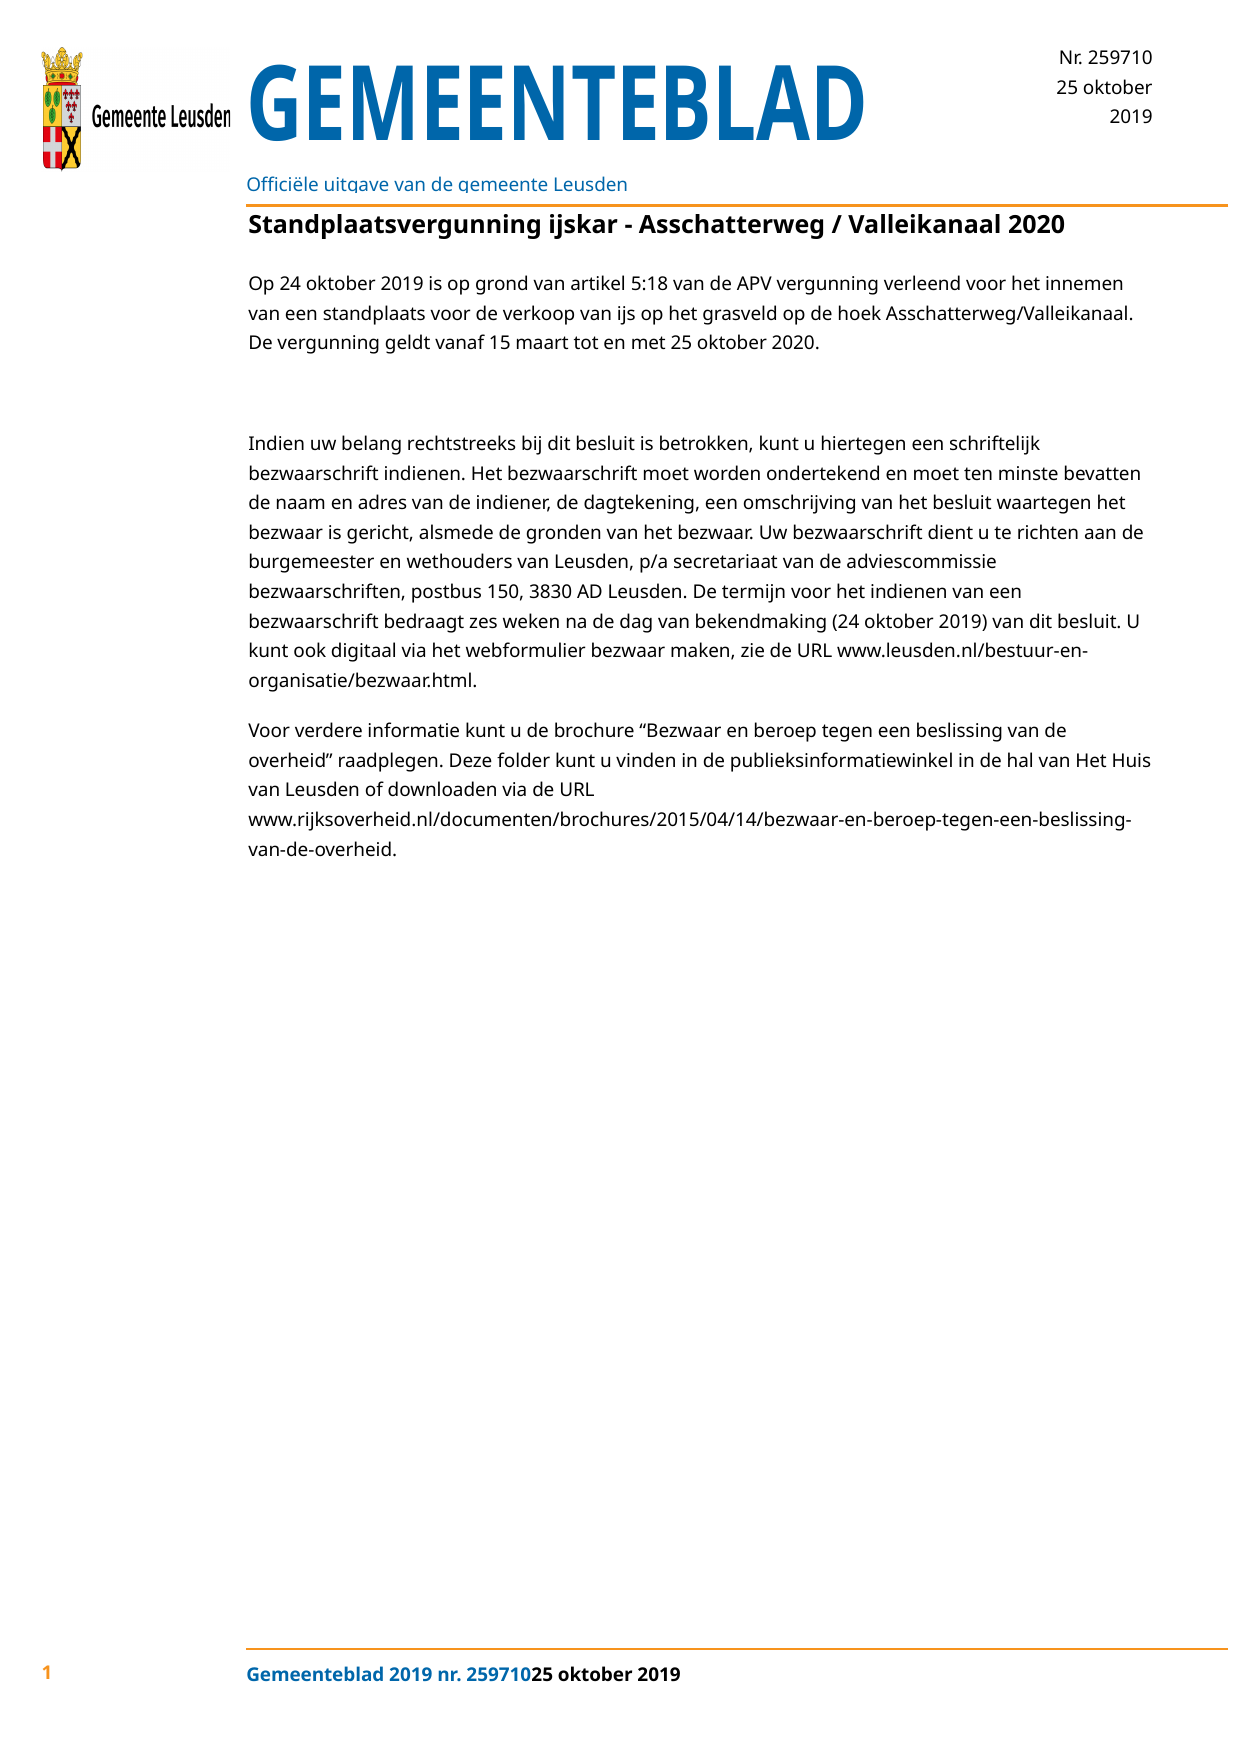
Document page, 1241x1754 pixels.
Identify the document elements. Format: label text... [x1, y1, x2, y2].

picture [41, 47, 231, 172]
text Op 24 oktober 2019 is op grond van artikel 5:18 van de APV vergunning verleend voor het innemen van een standplaats voor de verkoop van ijs op het grasveld op de hoek Asschatterweg/Valleikanaal. De vergunning geldt vanaf 15 maart tot en met 25 oktober 2020. [248, 270, 1152, 355]
text Voor verdere informatie kunt u de brochure “Bezwaar en beroep tegen een beslissing van de overheid” raadplegen. Deze folder kunt u vinden in de publieksinformatiewinkel in de hal van Het Huis van Leusden of downloaden via de URL www.rijksoverheid.nl/documenten/brochures/2015/04/14/bezwaar-en-beroep-tegen-een-beslissing-van-de-overheid. [248, 717, 1152, 861]
text Indien uw belang rechtstreeks bij dit besluit is betrokken, kunt u hiertegen een schriftelijk bezwaarschrift indienen. Het bezwaarschrift moet worden ondertekend en moet ten minste bevatten de naam en adres van de indiener, de dagtekening, een omschrijving van het besluit waartegen het bezwaar is gericht, alsmede de gronden van het bezwaar. Uw bezwaarschrift dient u te richten aan de burgemeester en wethouders van Leusden, p/a secretariaat van de adviescommissie bezwaarschriften, postbus 150, 3830 AD Leusden. De termijn voor het indienen van een bezwaarschrift bedraagt zes weken na de dag van bekendmaking (24 oktober 2019) van dit besluit. U kunt ook digitaal via het webformulier bezwaar maken, zie de URL www.leusden.nl/bestuur-en-organisatie/bezwaar.html. [248, 430, 1152, 693]
text Standplaatsvergunning ijskar - Asschatterweg / Valleikanaal 2020 [248, 207, 1152, 241]
